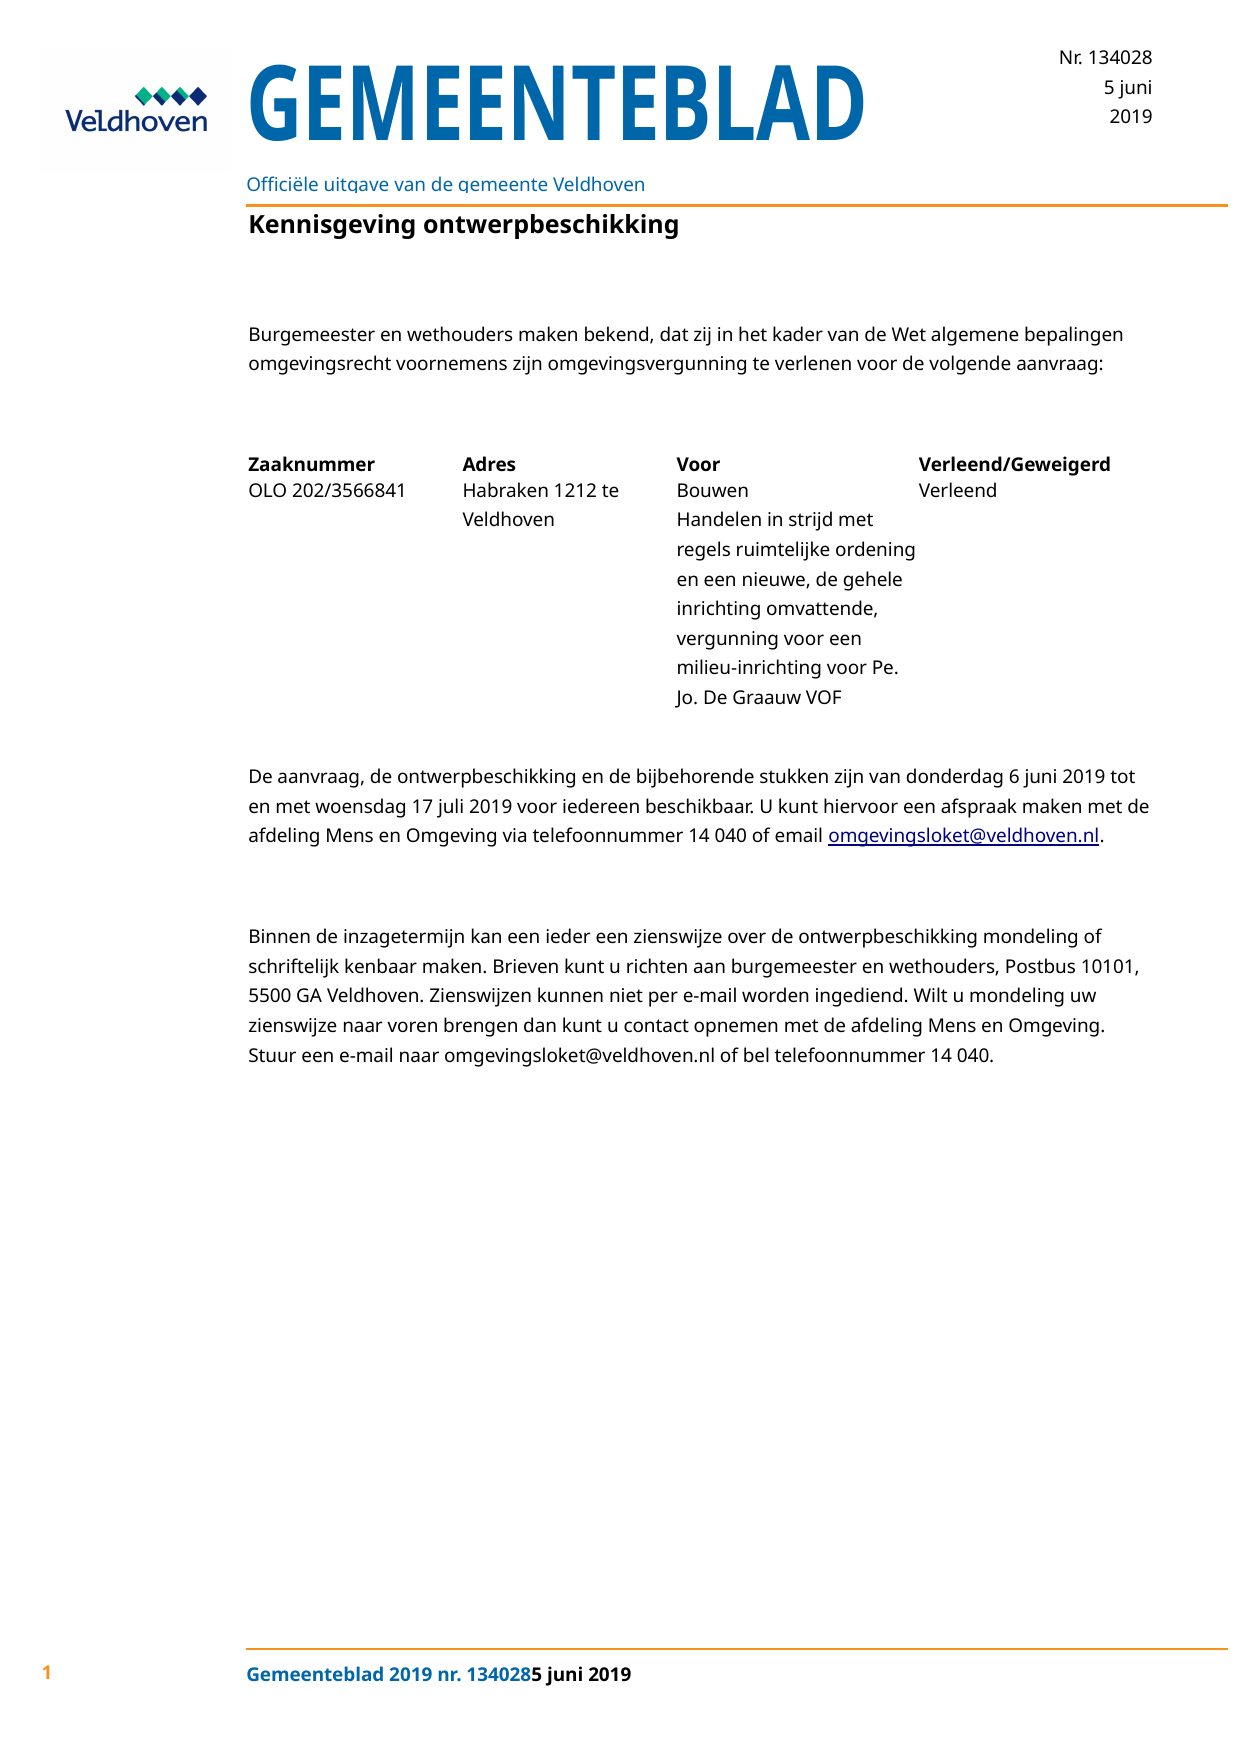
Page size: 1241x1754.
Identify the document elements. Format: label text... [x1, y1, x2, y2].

picture [41, 47, 231, 172]
table_cell Habraken 1212 te Veldhoven [462, 477, 676, 710]
table_header Zaaknummer [248, 451, 462, 477]
table_header Voor [676, 451, 919, 477]
text Burgemeester en wethouders maken bekend, dat zij in het kader van de Wet algemene bepalingen omgevingsrecht voornemens zijn omgevingsvergunning te verlenen voor de volgende aanvraag: [248, 321, 1152, 376]
table_cell Verleend [919, 477, 1152, 710]
table_header Verleend/Geweigerd [919, 451, 1152, 477]
text Kennisgeving ontwerpbeschikking [248, 207, 1152, 241]
text Binnen de inzagetermijn kan een ieder een zienswijze over de ontwerpbeschikking mondeling of schriftelijk kenbaar maken. Brieven kunt u richten aan burgemeester en wethouders, Postbus 10101, 5500 GA Veldhoven. Zienswijzen kunnen niet per e-mail worden ingediend. Wilt u mondeling uw zienswijze naar voren brengen dan kunt u contact opnemen met de afdeling Mens en Omgeving. Stuur een e-mail naar omgevingsloket@veldhoven.nl of bel telefoonnummer 14 040. [248, 923, 1152, 1067]
table_cell OLO 202/3566841 [248, 477, 462, 710]
text De aanvraag, de ontwerpbeschikking en de bijbehorende stukken zijn van donderdag 6 juni 2019 tot en met woensdag 17 juli 2019 voor iedereen beschikbaar. U kunt hiervoor een afspraak maken met de afdeling Mens en Omgeving via telefoonnummer 14 040 of email omgevingsloket@veldhoven.nl. [248, 763, 1152, 848]
table_cell Bouwen Handelen in strijd met regels ruimtelijke ordening en een nieuwe, de gehele inrichting omvattende, vergunning voor een milieu-inrichting voor Pe. Jo. De Graauw VOF [676, 477, 919, 710]
table_header Adres [462, 451, 676, 477]
